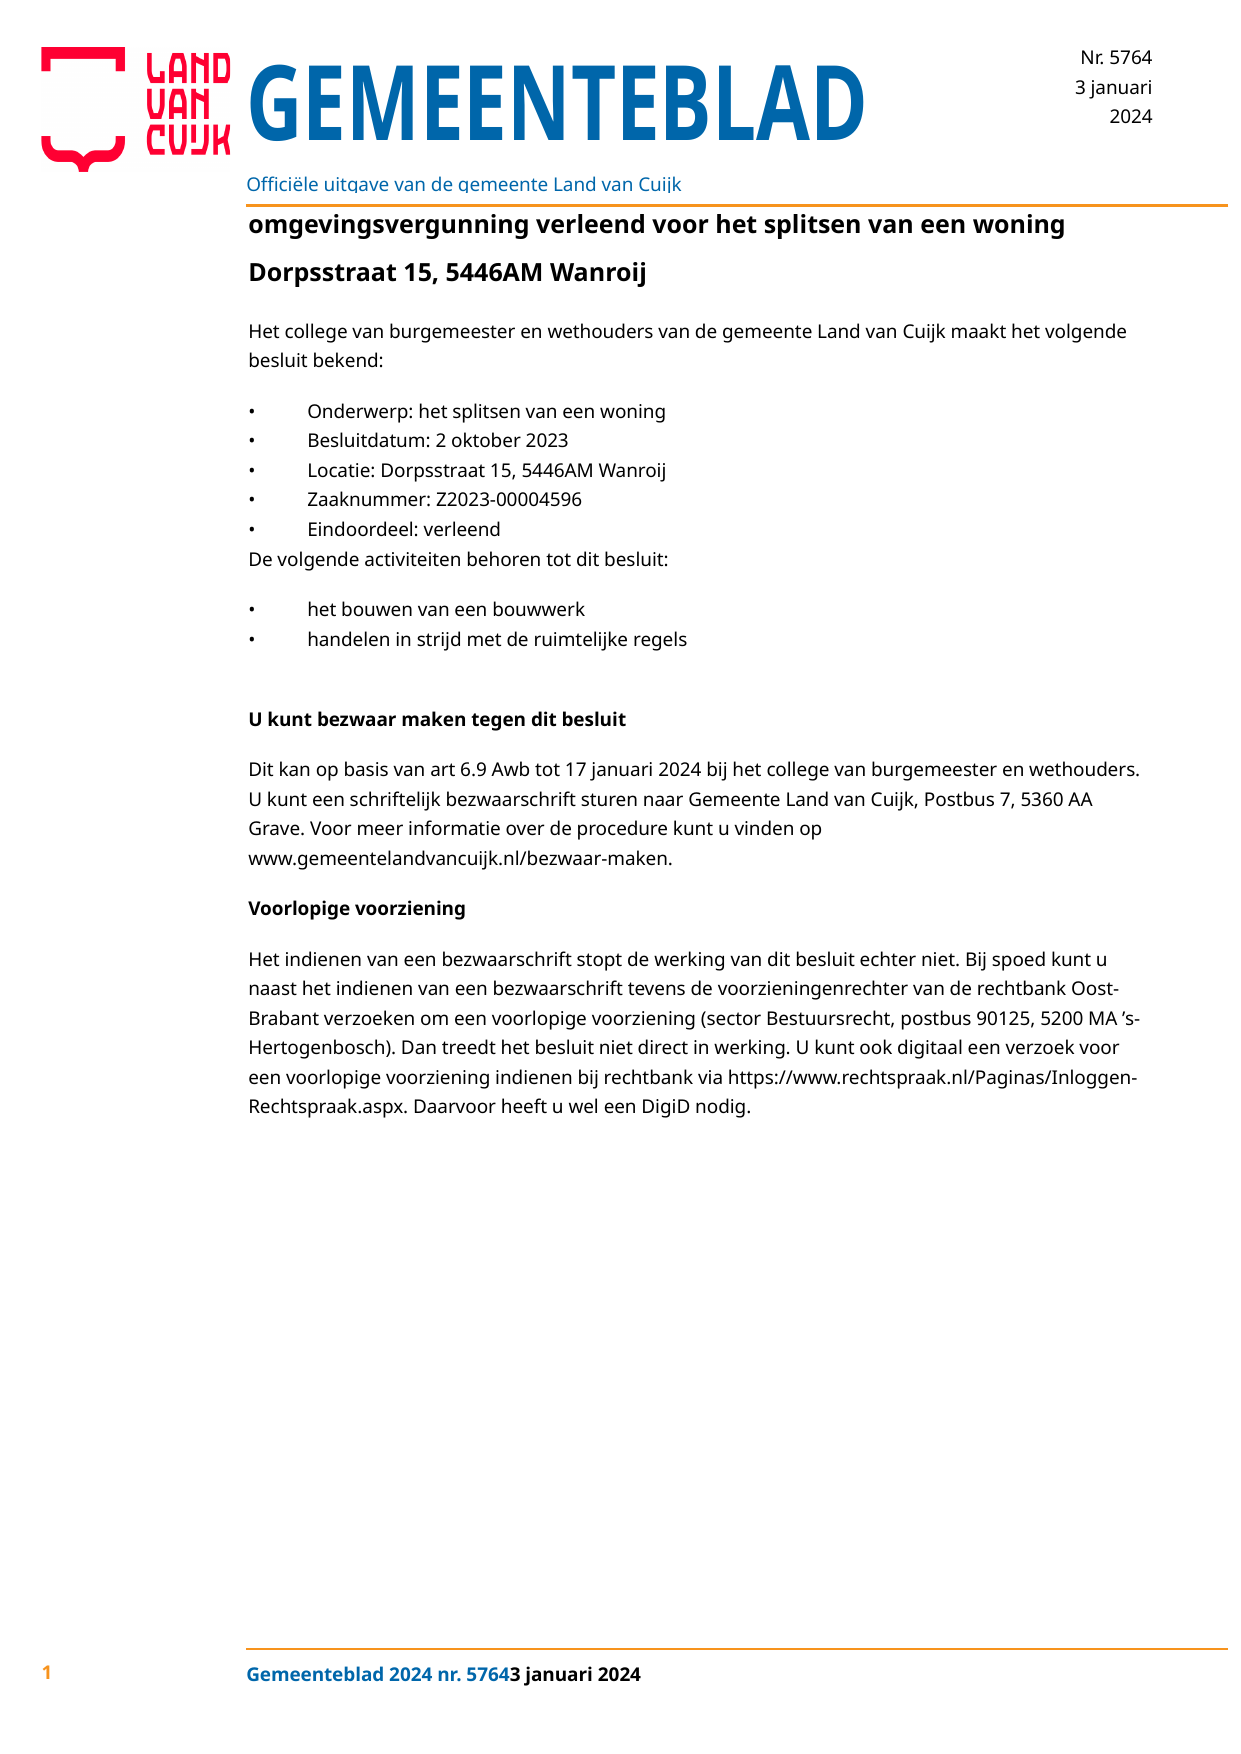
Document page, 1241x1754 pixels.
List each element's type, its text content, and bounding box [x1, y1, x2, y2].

text U kunt bezwaar maken tegen dit besluit [248, 706, 1152, 732]
picture [41, 47, 231, 172]
text Dit kan op basis van art 6.9 Awb tot 17 januari 2024 bij het college van burgemeester en wethouders. U kunt een schriftelijk bezwaarschrift sturen naar Gemeente Land van Cuijk, Postbus 7, 5360 AA Grave. Voor meer informatie over de procedure kunt u vinden op www.gemeentelandvancuijk.nl/bezwaar-maken. [248, 756, 1152, 871]
list het bouwen van een bouwwerk [248, 596, 1152, 622]
list Onderwerp: het splitsen van een woning [248, 398, 1152, 424]
text Het indienen van een bezwaarschrift stopt de werking van dit besluit echter niet. Bij spoed kunt u naast het indienen van een bezwaarschrift tevens de voorzieningenrechter van de rechtbank Oost-Brabant verzoeken om een voorlopige voorziening (sector Bestuursrecht, postbus 90125, 5200 MA ’s-Hertogenbosch). Dan treedt het besluit niet direct in werking. U kunt ook digitaal een verzoek voor een voorlopige voorziening indienen bij rechtbank via https://www.rechtspraak.nl/Paginas/Inloggen-Rechtspraak.aspx. Daarvoor heeft u wel een DigiD nodig. [248, 946, 1152, 1119]
list Besluitdatum: 2 oktober 2023 [248, 427, 1152, 453]
text De volgende activiteiten behoren tot dit besluit: [248, 546, 1152, 572]
text Voorlopige voorziening [248, 895, 1152, 921]
list handelen in strijd met de ruimtelijke regels [248, 626, 1152, 652]
text Het college van burgemeester en wethouders van de gemeente Land van Cuijk maakt het volgende besluit bekend: [248, 318, 1152, 373]
text omgevingsvergunning verleend voor het splitsen van een woning Dorpsstraat 15, 5446AM Wanroij [248, 207, 1152, 288]
list Locatie: Dorpsstraat 15, 5446AM Wanroij [248, 457, 1152, 483]
list Eindoordeel: verleend [248, 516, 1152, 542]
list Zaaknummer: Z2023-00004596 [248, 487, 1152, 512]
